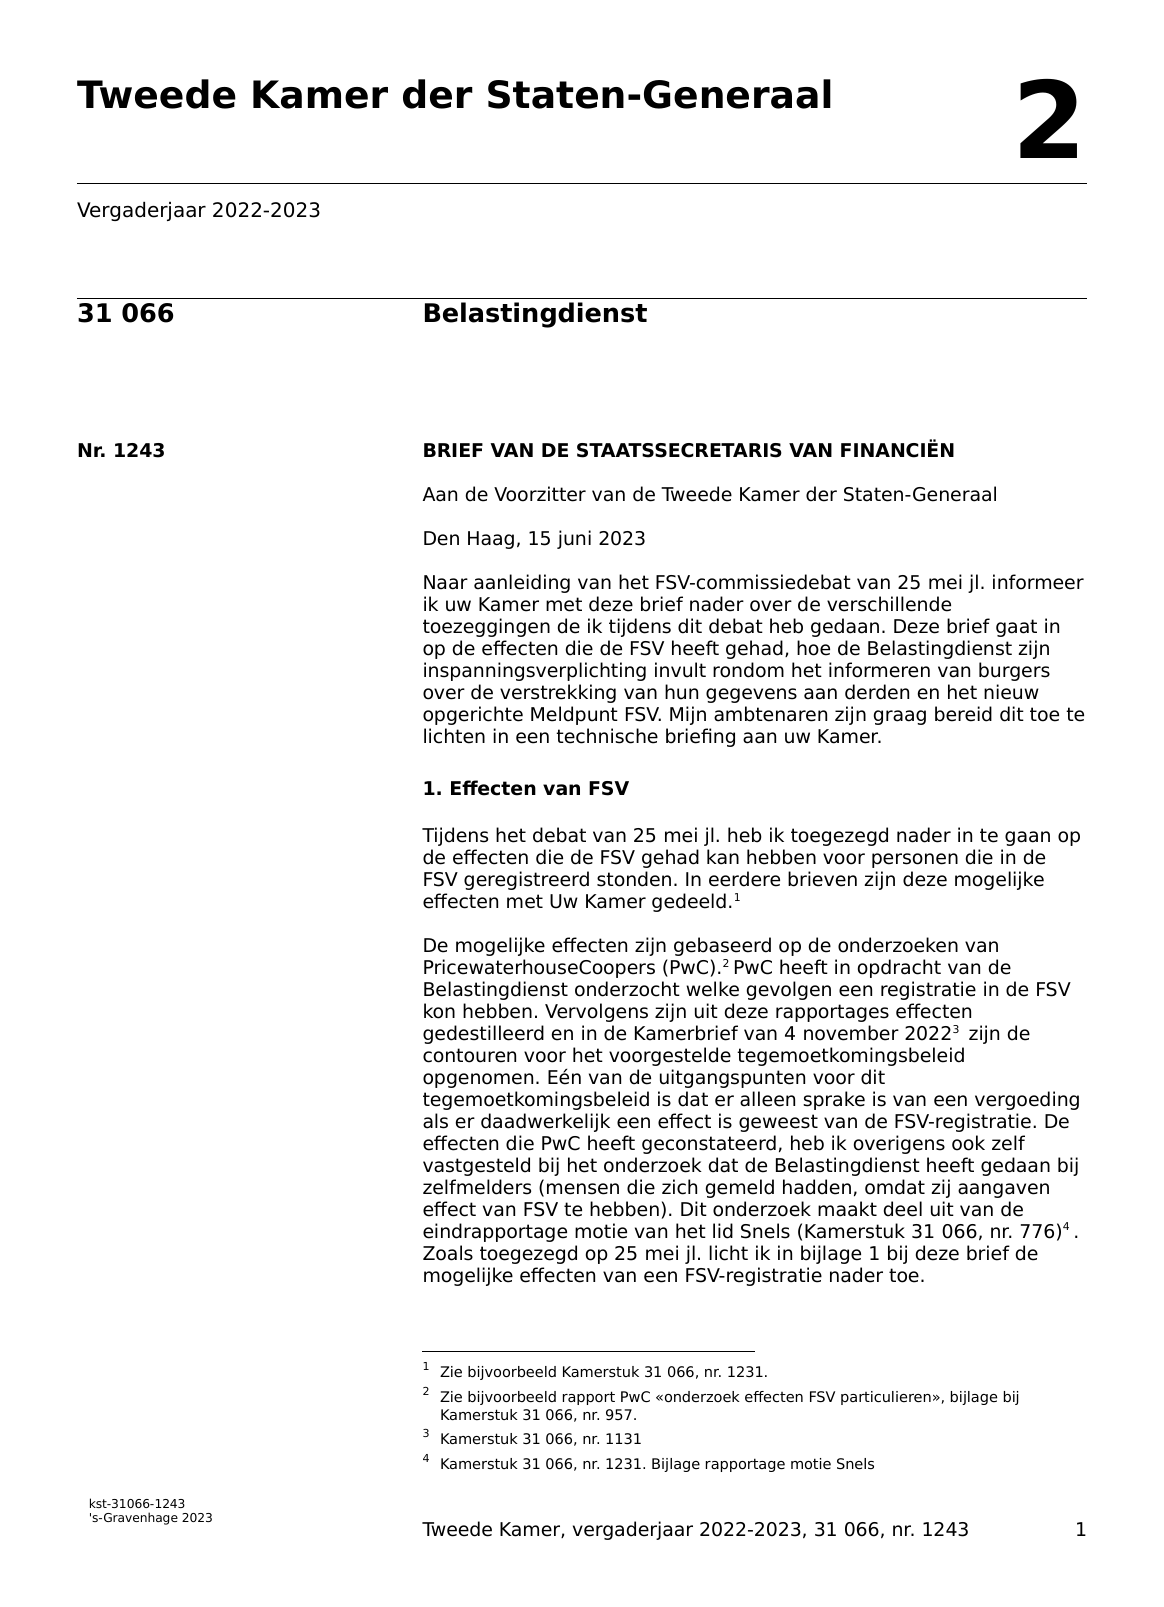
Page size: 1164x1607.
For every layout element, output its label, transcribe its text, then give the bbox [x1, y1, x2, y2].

text Den Haag, 15 juni 2023 [422, 528, 1087, 550]
subtitle 31 066 Belastingdienst [77, 299, 1087, 329]
subtitle Nr. 1243 BRIEF VAN DE STAATSSECRETARIS VAN FINANCIËN [77, 440, 1087, 462]
text Aan de Voorzitter van de Tweede Kamer der Staten-Generaal [422, 484, 1087, 506]
text Kamerstuk 31 066, nr. 1131 [422, 1427, 1087, 1449]
text Kamerstuk 31 066, nr. 1231. Bijlage rapportage motie Snels [422, 1452, 1087, 1474]
text De mogelijke effecten zijn gebaseerd op de onderzoeken van PricewaterhouseCoopers (PwC).PwC heeft in opdracht van de Belastingdienst onderzocht welke gevolgen een registratie in de FSV kon hebben. Vervolgens zijn uit deze rapportages effecten gedestilleerd en in de Kamerbrief van 4 november 2022 zijn de contouren voor het voorgestelde tegemoetkomingsbeleid opgenomen. Eén van de uitgangspunten voor dit tegemoetkomingsbeleid is dat er alleen sprake is van een vergoeding als er daadwerkelijk een effect is geweest van de FSV-registratie. De effecten die PwC heeft geconstateerd, heb ik overigens ook zelf vastgesteld bij het onderzoek dat de Belastingdienst heeft gedaan bij zelfmelders (mensen die zich gemeld hadden, omdat zij aangaven effect van FSV te hebben). Dit onderzoek maakt deel uit van de eindrapportage motie van het lid Snels (Kamerstuk 31 066, nr. 776). Zoals toegezegd op 25 mei jl. licht ik in bijlage 1 bij deze brief de mogelijke effecten van een FSV-registratie nader toe. [422, 935, 1087, 1287]
text Zie bijvoorbeeld rapport PwC «onderzoek effecten FSV particulieren», bijlage bij Kamerstuk 31 066, nr. 957. [422, 1385, 1087, 1424]
text 's-Gravenhage 2023 [88, 1511, 323, 1525]
table_header 2 [886, 59, 1087, 183]
subtitle 1. Effecten van FSV [422, 778, 1087, 800]
text Zie bijvoorbeeld Kamerstuk 31 066, nr. 1231. [422, 1360, 1087, 1382]
text kst-31066-1243 [88, 1497, 323, 1511]
text Naar aanleiding van het FSV-commissiedebat van 25 mei jl. informeer ik uw Kamer met deze brief nader over de verschillende toezeggingen de ik tijdens dit debat heb gedaan. Deze brief gaat in op de effecten die de FSV heeft gehad, hoe de Belastingdienst zijn inspanningsverplichting invult rondom het informeren van burgers over de verstrekking van hun gegevens aan derden en het nieuw opgerichte Meldpunt FSV. Mijn ambtenaren zijn graag bereid dit toe te lichten in een technische briefing aan uw Kamer. [422, 572, 1087, 748]
text Tijdens het debat van 25 mei jl. heb ik toegezegd nader in te gaan op de effecten die de FSV gehad kan hebben voor personen die in de FSV geregistreerd stonden. In eerdere brieven zijn deze mogelijke effecten met Uw Kamer gedeeld. [422, 825, 1087, 913]
table_cell Vergaderjaar 2022-2023 [77, 184, 1087, 298]
table_header Tweede Kamer der Staten-Generaal [77, 59, 886, 183]
